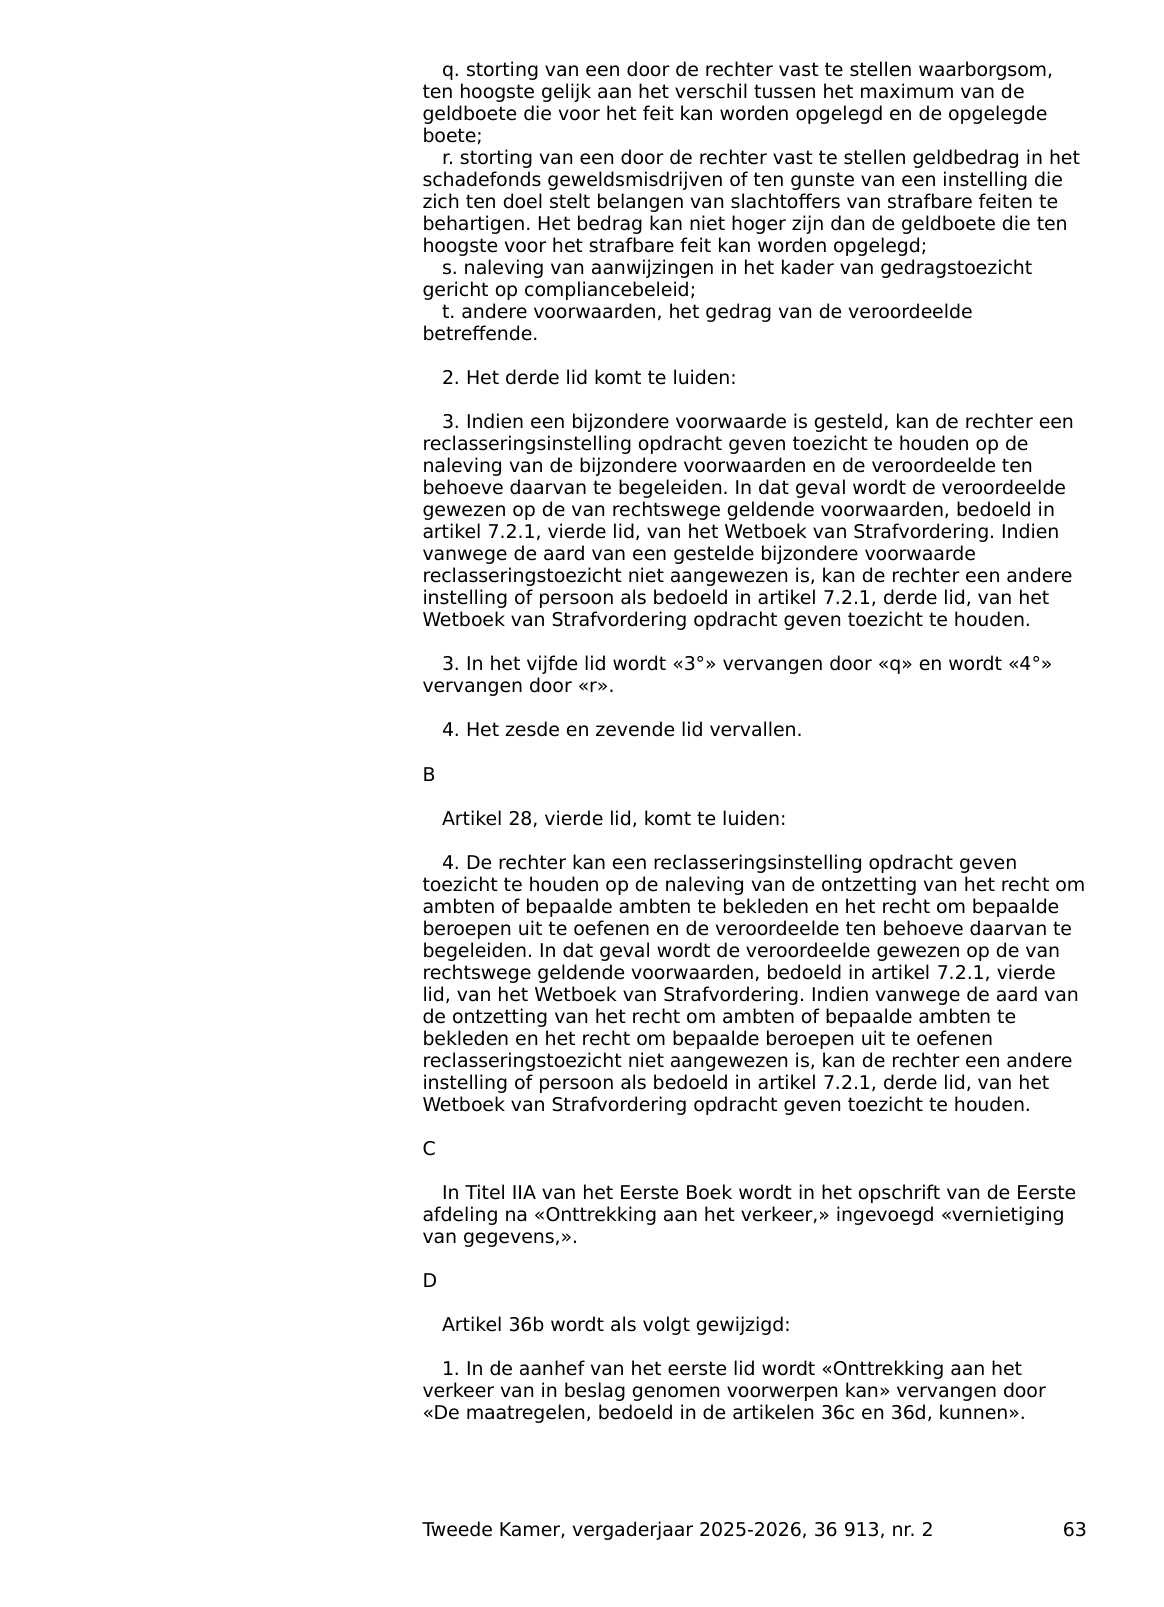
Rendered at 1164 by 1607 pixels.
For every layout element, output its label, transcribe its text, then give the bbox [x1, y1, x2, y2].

text 3. Indien een bijzondere voorwaarde is gesteld, kan de rechter een reclasseringsinstelling opdracht geven toezicht te houden op de naleving van de bijzondere voorwaarden en de veroordeelde ten behoeve daarvan te begeleiden. In dat geval wordt de veroordeelde gewezen op de van rechtswege geldende voorwaarden, bedoeld in artikel 7.2.1, vierde lid, van het Wetboek van Strafvordering. Indien vanwege de aard van een gestelde bijzondere voorwaarde reclasseringstoezicht niet aangewezen is, kan de rechter een andere instelling of persoon als bedoeld in artikel 7.2.1, derde lid, van het Wetboek van Strafvordering opdracht geven toezicht te houden. [422, 411, 1087, 631]
text q. storting van een door de rechter vast te stellen waarborgsom, ten hoogste gelijk aan het verschil tussen het maximum van de geldboete die voor het feit kan worden opgelegd en de opgelegde boete; [422, 59, 1087, 147]
text C [422, 1138, 1087, 1160]
text 4. Het zesde en zevende lid vervallen. [422, 719, 1087, 741]
text Artikel 28, vierde lid, komt te luiden: [422, 808, 1087, 829]
text t. andere voorwaarden, het gedrag van de veroordeelde betreffende. [422, 301, 1087, 345]
text D [422, 1270, 1087, 1292]
text B [422, 763, 1087, 785]
text s. naleving van aanwijzingen in het kader van gedragstoezicht gericht op compliancebeleid; [422, 257, 1087, 301]
text In Titel IIA van het Eerste Boek wordt in het opschrift van de Eerste afdeling na «Onttrekking aan het verkeer,» ingevoegd «vernietiging van gegevens,». [422, 1182, 1087, 1248]
text r. storting van een door de rechter vast te stellen geldbedrag in het schadefonds geweldsmisdrijven of ten gunste van een instelling die zich ten doel stelt belangen van slachtoffers van strafbare feiten te behartigen. Het bedrag kan niet hoger zijn dan de geldboete die ten hoogste voor het strafbare feit kan worden opgelegd; [422, 147, 1087, 257]
text 3. In het vijfde lid wordt «3°» vervangen door «q» en wordt «4°» vervangen door «r». [422, 653, 1087, 697]
text 4. De rechter kan een reclasseringsinstelling opdracht geven toezicht te houden op de naleving van de ontzetting van het recht om ambten of bepaalde ambten te bekleden en het recht om bepaalde beroepen uit te oefenen en de veroordeelde ten behoeve daarvan te begeleiden. In dat geval wordt de veroordeelde gewezen op de van rechtswege geldende voorwaarden, bedoeld in artikel 7.2.1, vierde lid, van het Wetboek van Strafvordering. Indien vanwege de aard van de ontzetting van het recht om ambten of bepaalde ambten te bekleden en het recht om bepaalde beroepen uit te oefenen reclasseringstoezicht niet aangewezen is, kan de rechter een andere instelling of persoon als bedoeld in artikel 7.2.1, derde lid, van het Wetboek van Strafvordering opdracht geven toezicht te houden. [422, 852, 1087, 1116]
text 2. Het derde lid komt te luiden: [422, 367, 1087, 389]
text Artikel 36b wordt als volgt gewijzigd: [422, 1314, 1087, 1336]
text 1. In de aanhef van het eerste lid wordt «Onttrekking aan het verkeer van in beslag genomen voorwerpen kan» vervangen door «De maatregelen, bedoeld in de artikelen 36c en 36d, kunnen». [422, 1358, 1087, 1424]
